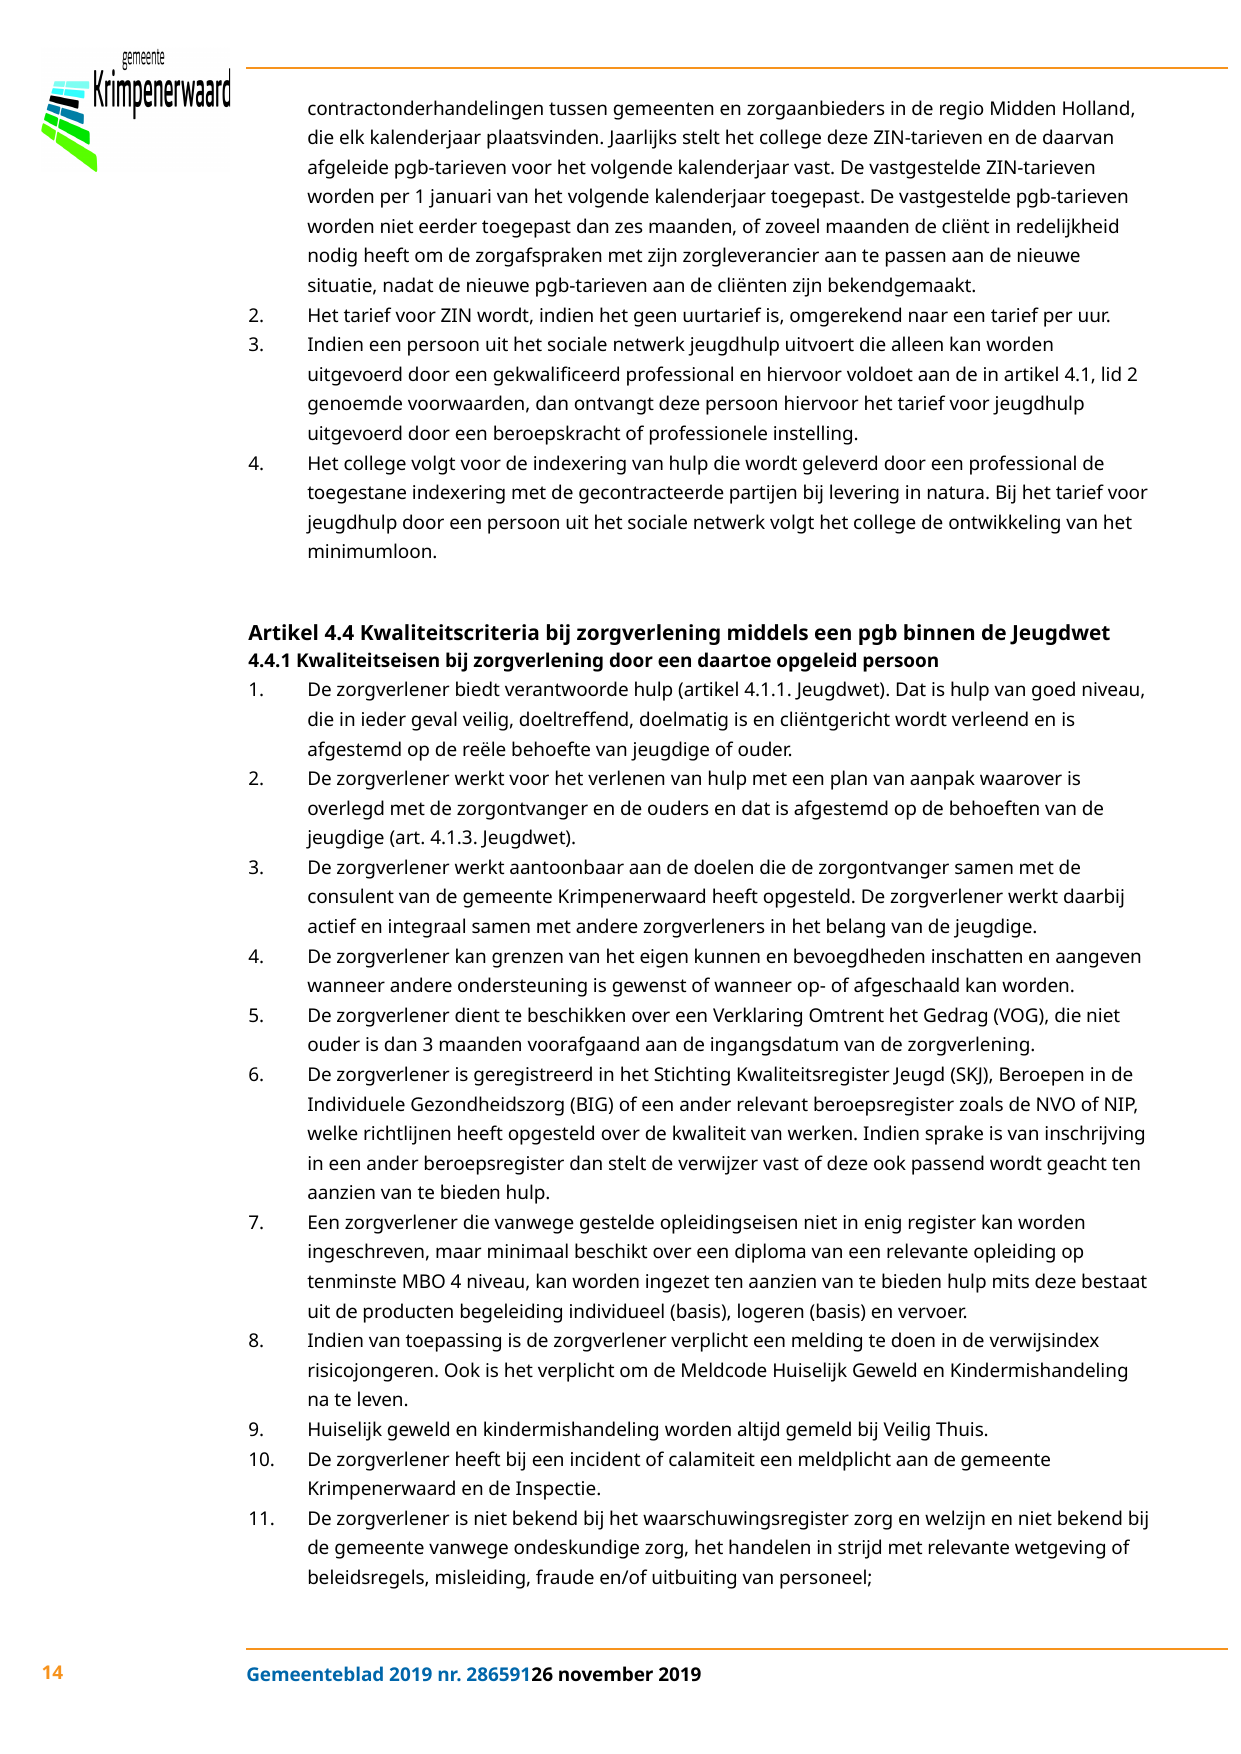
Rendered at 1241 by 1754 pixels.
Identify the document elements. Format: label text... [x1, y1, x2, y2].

list De zorgverlener is geregistreerd in het Stichting Kwaliteitsregister Jeugd (SKJ), Beroepen in de Individuele Gezondheidszorg (BIG) of een ander relevant beroepsregister zoals de NVO of NIP, welke richtlijnen heeft opgesteld over de kwaliteit van werken. Indien sprake is van inschrijving in een ander beroepsregister dan stelt de verwijzer vast of deze ook passend wordt geacht ten aanzien van te bieden hulp. [248, 1061, 1152, 1205]
list De zorgverlener kan grenzen van het eigen kunnen en bevoegdheden inschatten en aangeven wanneer andere ondersteuning is gewenst of wanneer op- of afgeschaald kan worden. [248, 943, 1152, 998]
list De zorgverlener werkt voor het verlenen van hulp met een plan van aanpak waarover is overlegd met de zorgontvanger en de ouders en dat is afgestemd op de behoeften van de jeugdige (art. 4.1.3. Jeugdwet). [248, 765, 1152, 850]
list Huiselijk geweld en kindermishandeling worden altijd gemeld bij Veilig Thuis. [248, 1416, 1152, 1442]
list Het tarief voor ZIN wordt, indien het geen uurtarief is, omgerekend naar een tarief per uur. [248, 302, 1152, 328]
list Indien een persoon uit het sociale netwerk jeugdhulp uitvoert die alleen kan worden uitgevoerd door een gekwalificeerd professional en hiervoor voldoet aan de in artikel 4.1, lid 2 genoemde voorwaarden, dan ontvangt deze persoon hiervoor het tarief voor jeugdhulp uitgevoerd door een beroepskracht of professionele instelling. [248, 331, 1152, 446]
text 4.4.1 Kwaliteitseisen bij zorgverlening door een daartoe opgeleid persoon [248, 647, 1152, 673]
list De zorgverlener biedt verantwoorde hulp (artikel 4.1.1. Jeugdwet). Dat is hulp van goed niveau, die in ieder geval veilig, doeltreffend, doelmatig is en cliëntgericht wordt verleend en is afgestemd op de reële behoefte van jeugdige of ouder. [248, 677, 1152, 761]
list Indien van toepassing is de zorgverlener verplicht een melding te doen in de verwijsindex risicojongeren. Ook is het verplicht om de Meldcode Huiselijk Geweld en Kindermishandeling na te leven. [248, 1327, 1152, 1412]
text Artikel 4.4 Kwaliteitscriteria bij zorgverlening middels een pgb binnen de Jeugdwet [248, 618, 1152, 647]
list Het college volgt voor de indexering van hulp die wordt geleverd door een professional de toegestane indexering met de gecontracteerde partijen bij levering in natura. Bij het tarief voor jeugdhulp door een persoon uit het sociale netwerk volgt het college de ontwikkeling van het minimumloon. [248, 450, 1152, 564]
list De zorgverlener is niet bekend bij het waarschuwingsregister zorg en welzijn en niet bekend bij de gemeente vanwege ondeskundige zorg, het handelen in strijd met relevante wetgeving of beleidsregels, misleiding, fraude en/of uitbuiting van personeel; [248, 1505, 1152, 1590]
list Een zorgverlener die vanwege gestelde opleidingseisen niet in enig register kan worden ingeschreven, maar minimaal beschikt over een diploma van een relevante opleiding op tenminste MBO 4 niveau, kan worden ingezet ten aanzien van te bieden hulp mits deze bestaat uit de producten begeleiding individueel (basis), logeren (basis) en vervoer. [248, 1209, 1152, 1323]
list De zorgverlener dient te beschikken over een Verklaring Omtrent het Gedrag (VOG), die niet ouder is dan 3 maanden voorafgaand aan de ingangsdatum van de zorgverlening. [248, 1002, 1152, 1057]
list contractonderhandelingen tussen gemeenten en zorgaanbieders in de regio Midden Holland, die elk kalenderjaar plaatsvinden. Jaarlijks stelt het college deze ZIN-tarieven en de daarvan afgeleide pgb-tarieven voor het volgende kalenderjaar vast. De vastgestelde ZIN-tarieven worden per 1 januari van het volgende kalenderjaar toegepast. De vastgestelde pgb-tarieven worden niet eerder toegepast dan zes maanden, of zoveel maanden de cliënt in redelijkheid nodig heeft om de zorgafspraken met zijn zorgleverancier aan te passen aan de nieuwe situatie, nadat de nieuwe pgb-tarieven aan de cliënten zijn bekendgemaakt. [248, 95, 1152, 298]
picture [41, 47, 231, 172]
list De zorgverlener heeft bij een incident of calamiteit een meldplicht aan de gemeente Krimpenerwaard en de Inspectie. [248, 1446, 1152, 1501]
list De zorgverlener werkt aantoonbaar aan de doelen die de zorgontvanger samen met de consulent van de gemeente Krimpenerwaard heeft opgesteld. De zorgverlener werkt daarbij actief en integraal samen met andere zorgverleners in het belang van de jeugdige. [248, 854, 1152, 939]
